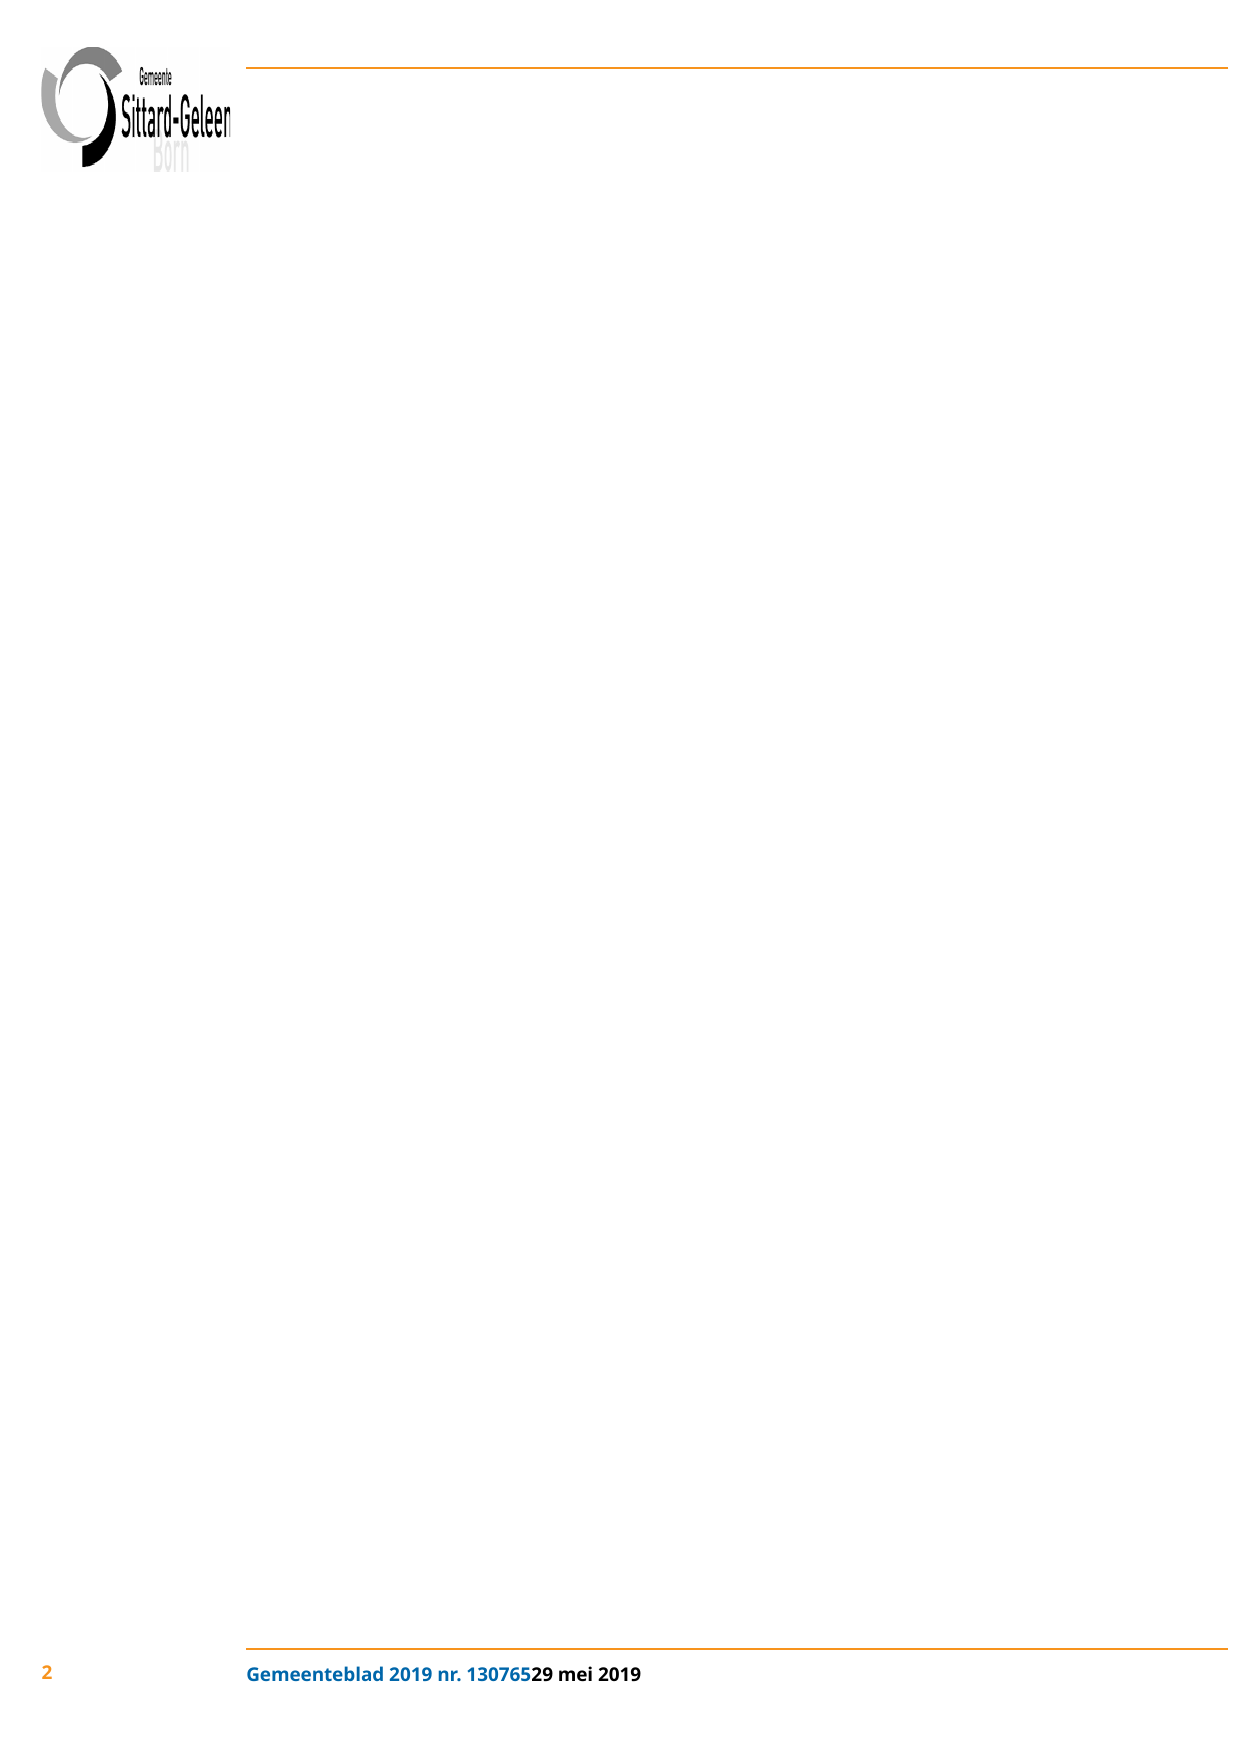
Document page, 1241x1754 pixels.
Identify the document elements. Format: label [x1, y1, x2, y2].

picture [41, 47, 231, 172]
